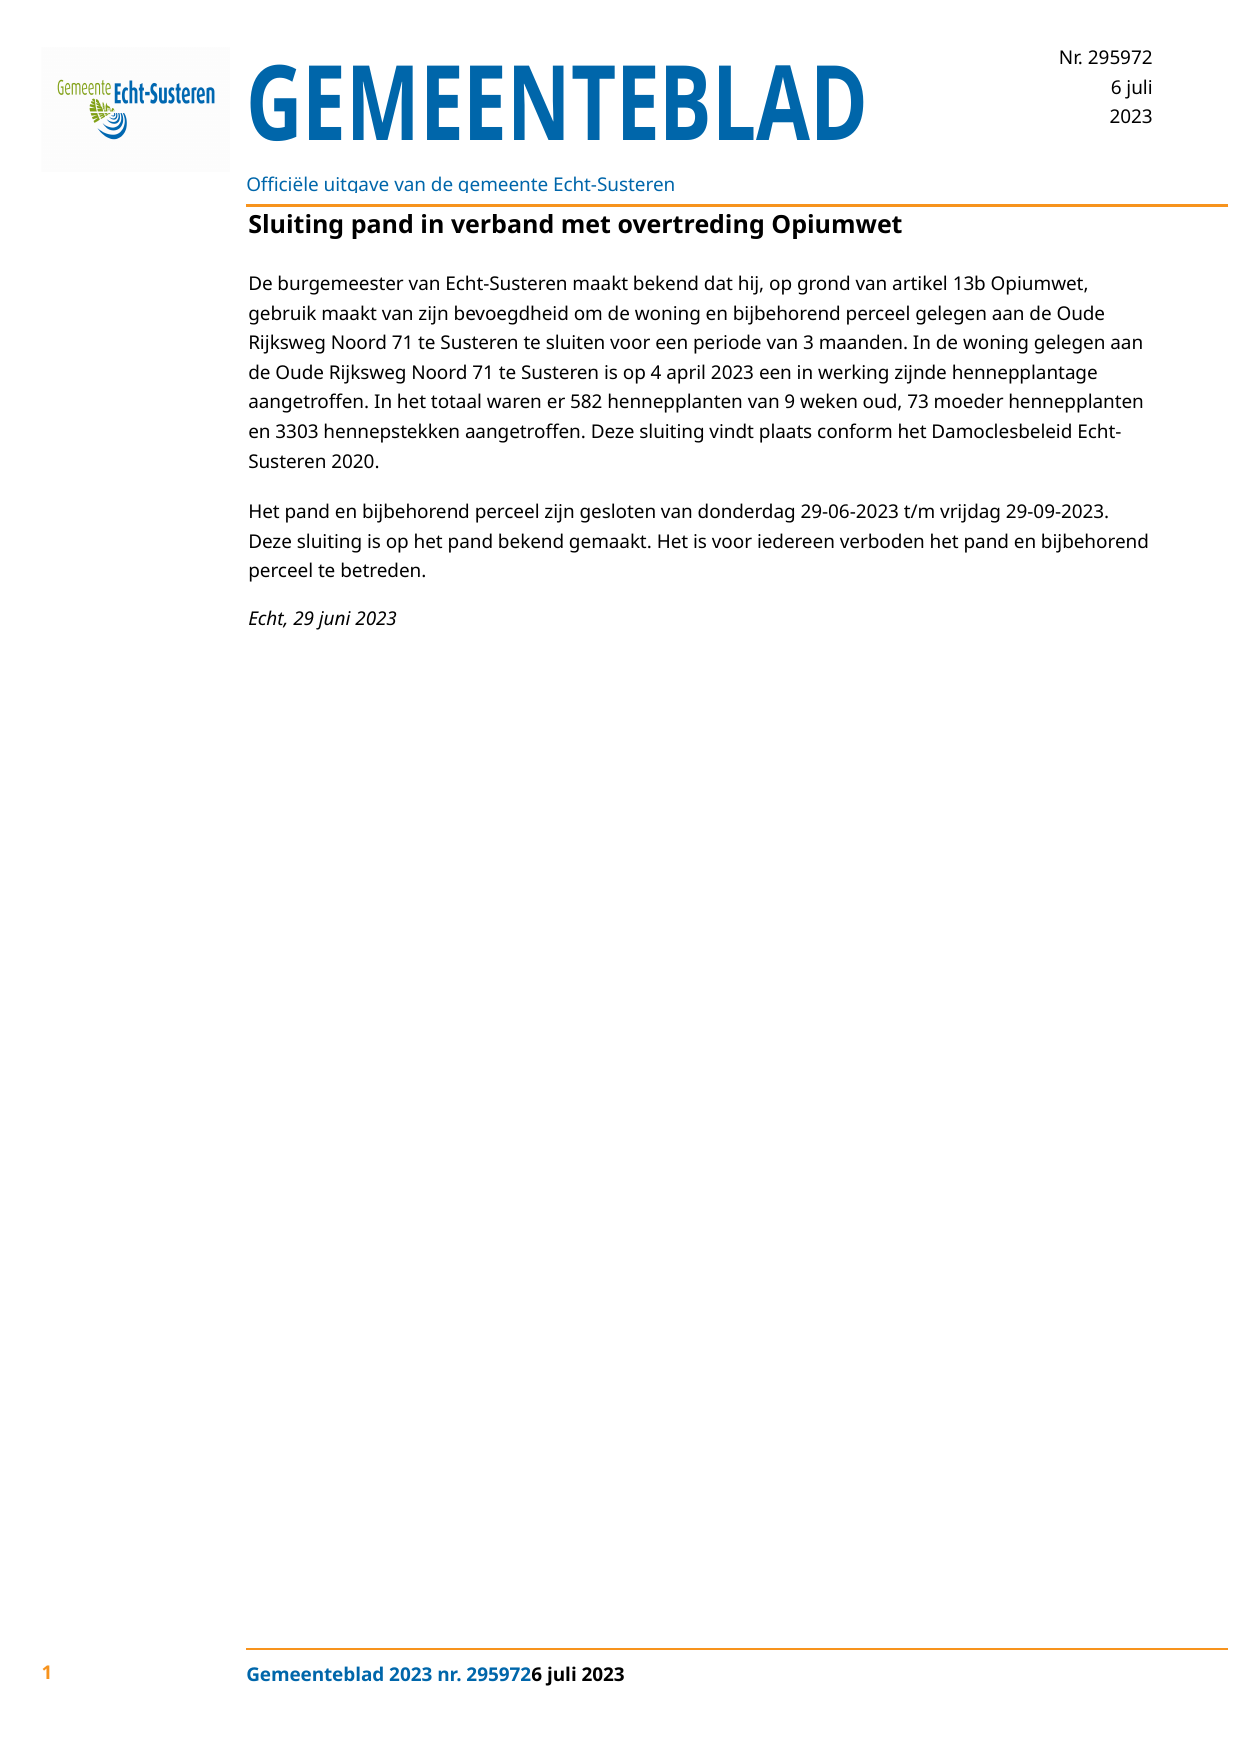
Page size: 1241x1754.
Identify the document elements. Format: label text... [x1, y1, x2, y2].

text Echt, 29 juni 2023 [248, 605, 1152, 631]
picture [41, 47, 231, 172]
text Het pand en bijbehorend perceel zijn gesloten van donderdag 29-06-2023 t/m vrijdag 29-09-2023. Deze sluiting is op het pand bekend gemaakt. Het is voor iedereen verboden het pand en bijbehorend perceel te betreden. [248, 498, 1152, 583]
text Sluiting pand in verband met overtreding Opiumwet [248, 207, 1152, 241]
text De burgemeester van Echt-Susteren maakt bekend dat hij, op grond van artikel 13b Opiumwet, gebruik maakt van zijn bevoegdheid om de woning en bijbehorend perceel gelegen aan de Oude Rijksweg Noord 71 te Susteren te sluiten voor een periode van 3 maanden. In de woning gelegen aan de Oude Rijksweg Noord 71 te Susteren is op 4 april 2023 een in werking zijnde hennepplantage aangetroffen. In het totaal waren er 582 hennepplanten van 9 weken oud, 73 moeder hennepplanten en 3303 hennepstekken aangetroffen. Deze sluiting vindt plaats conform het Damoclesbeleid Echt-Susteren 2020. [248, 270, 1152, 473]
